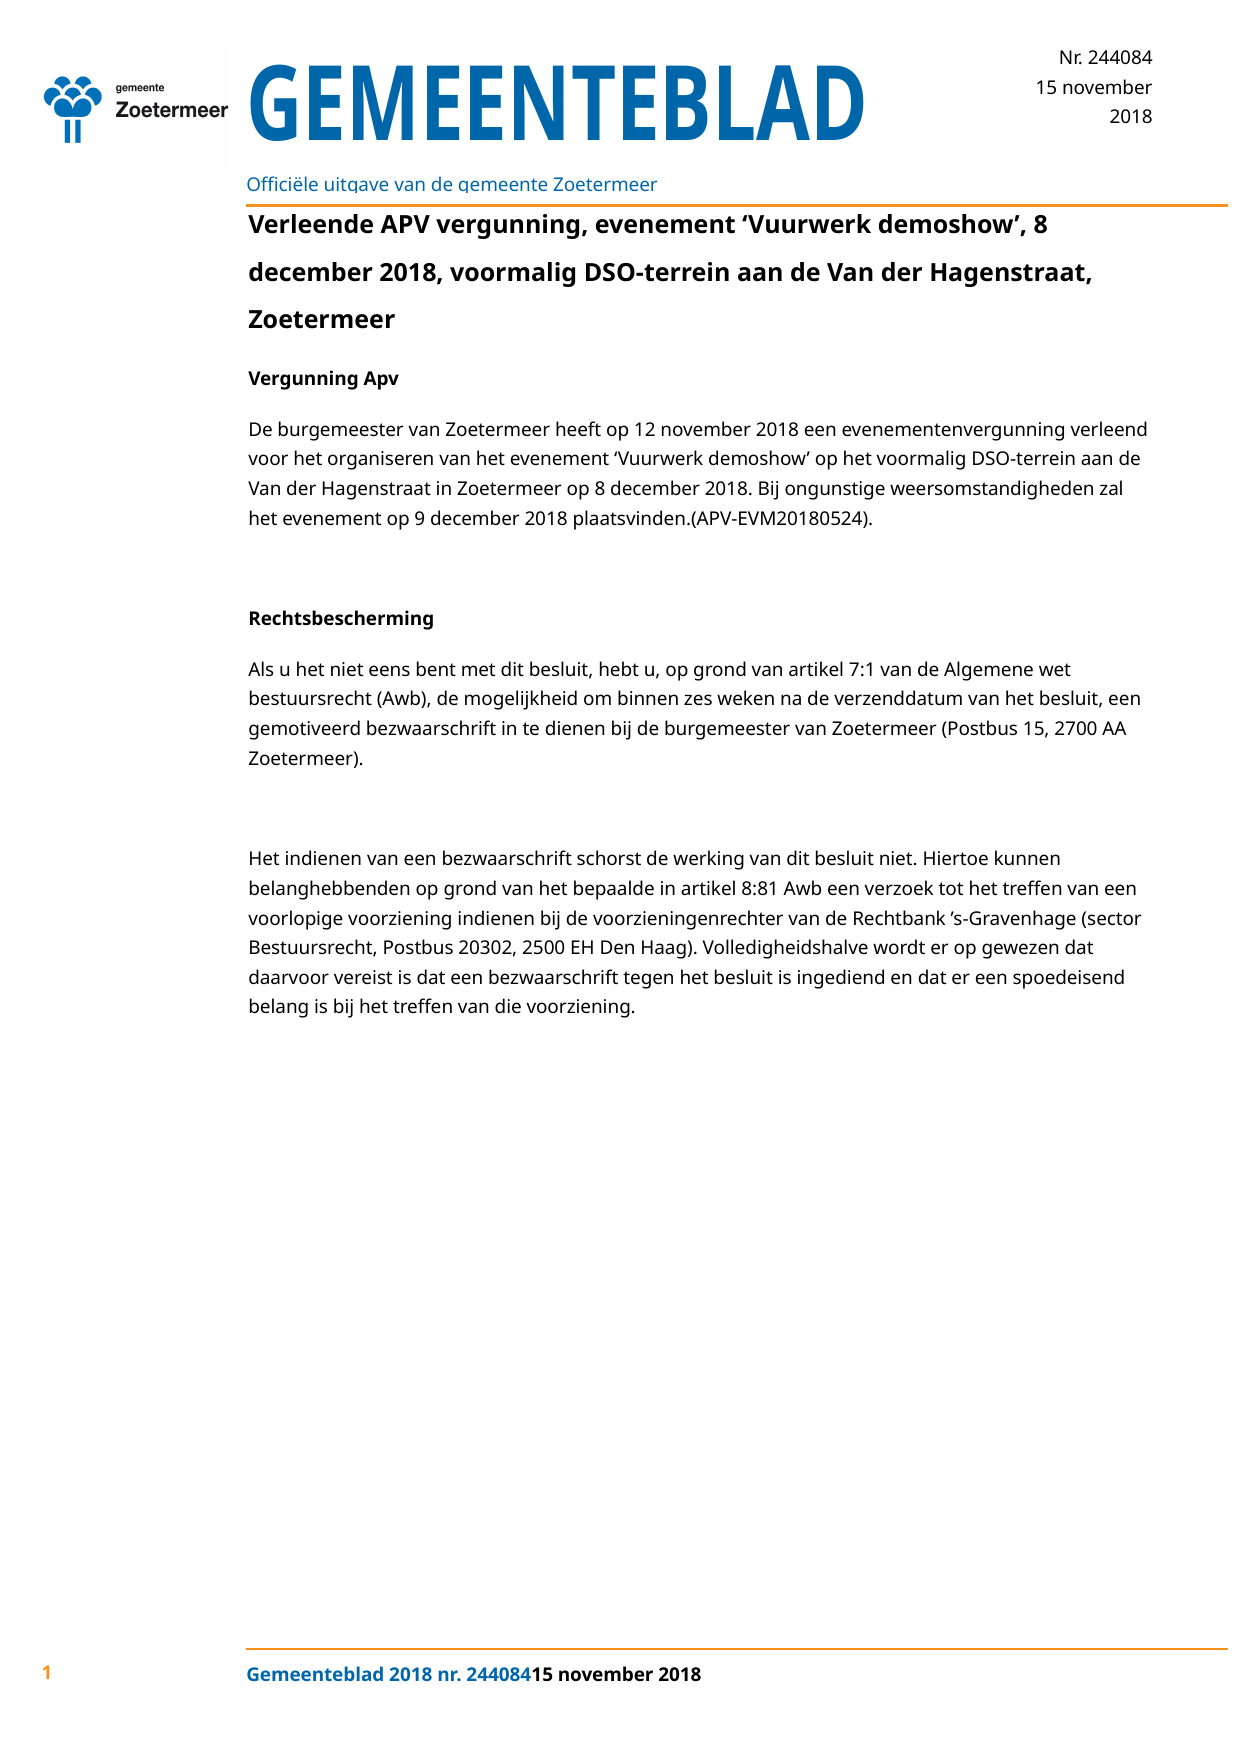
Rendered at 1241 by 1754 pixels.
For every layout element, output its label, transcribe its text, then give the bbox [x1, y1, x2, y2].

text De burgemeester van Zoetermeer heeft op 12 november 2018 een evenementenvergunning verleend voor het organiseren van het evenement ‘Vuurwerk demoshow’ op het voormalig DSO-terrein aan de Van der Hagenstraat in Zoetermeer op 8 december 2018. Bij ongunstige weersomstandigheden zal het evenement op 9 december 2018 plaatsvinden.(APV-EVM20180524). [248, 416, 1152, 530]
text Vergunning Apv [248, 366, 1152, 391]
text Het indienen van een bezwaarschrift schorst de werking van dit besluit niet. Hiertoe kunnen belanghebbenden op grond van het bepaalde in artikel 8:81 Awb een verzoek tot het treffen van een voorlopige voorziening indienen bij de voorzieningenrechter van de Rechtbank ’s-Gravenhage (sector Bestuursrecht, Postbus 20302, 2500 EH Den Haag). Volledigheidshalve wordt er op gewezen dat daarvoor vereist is dat een bezwaarschrift tegen het besluit is ingediend en dat er een spoedeisend belang is bij het treffen van die voorziening. [248, 846, 1152, 1019]
picture [41, 47, 231, 172]
text Als u het niet eens bent met dit besluit, hebt u, op grond van artikel 7:1 van de Algemene wet bestuursrecht (Awb), de mogelijkheid om binnen zes weken na de verzenddatum van het besluit, een gemotiveerd bezwaarschrift in te dienen bij de burgemeester van Zoetermeer (Postbus 15, 2700 AA Zoetermeer). [248, 656, 1152, 770]
text Verleende APV vergunning, evenement ‘Vuurwerk demoshow’, 8 december 2018, voormalig DSO-terrein aan de Van der Hagenstraat, Zoetermeer [248, 207, 1152, 336]
text Rechtsbescherming [248, 606, 1152, 631]
